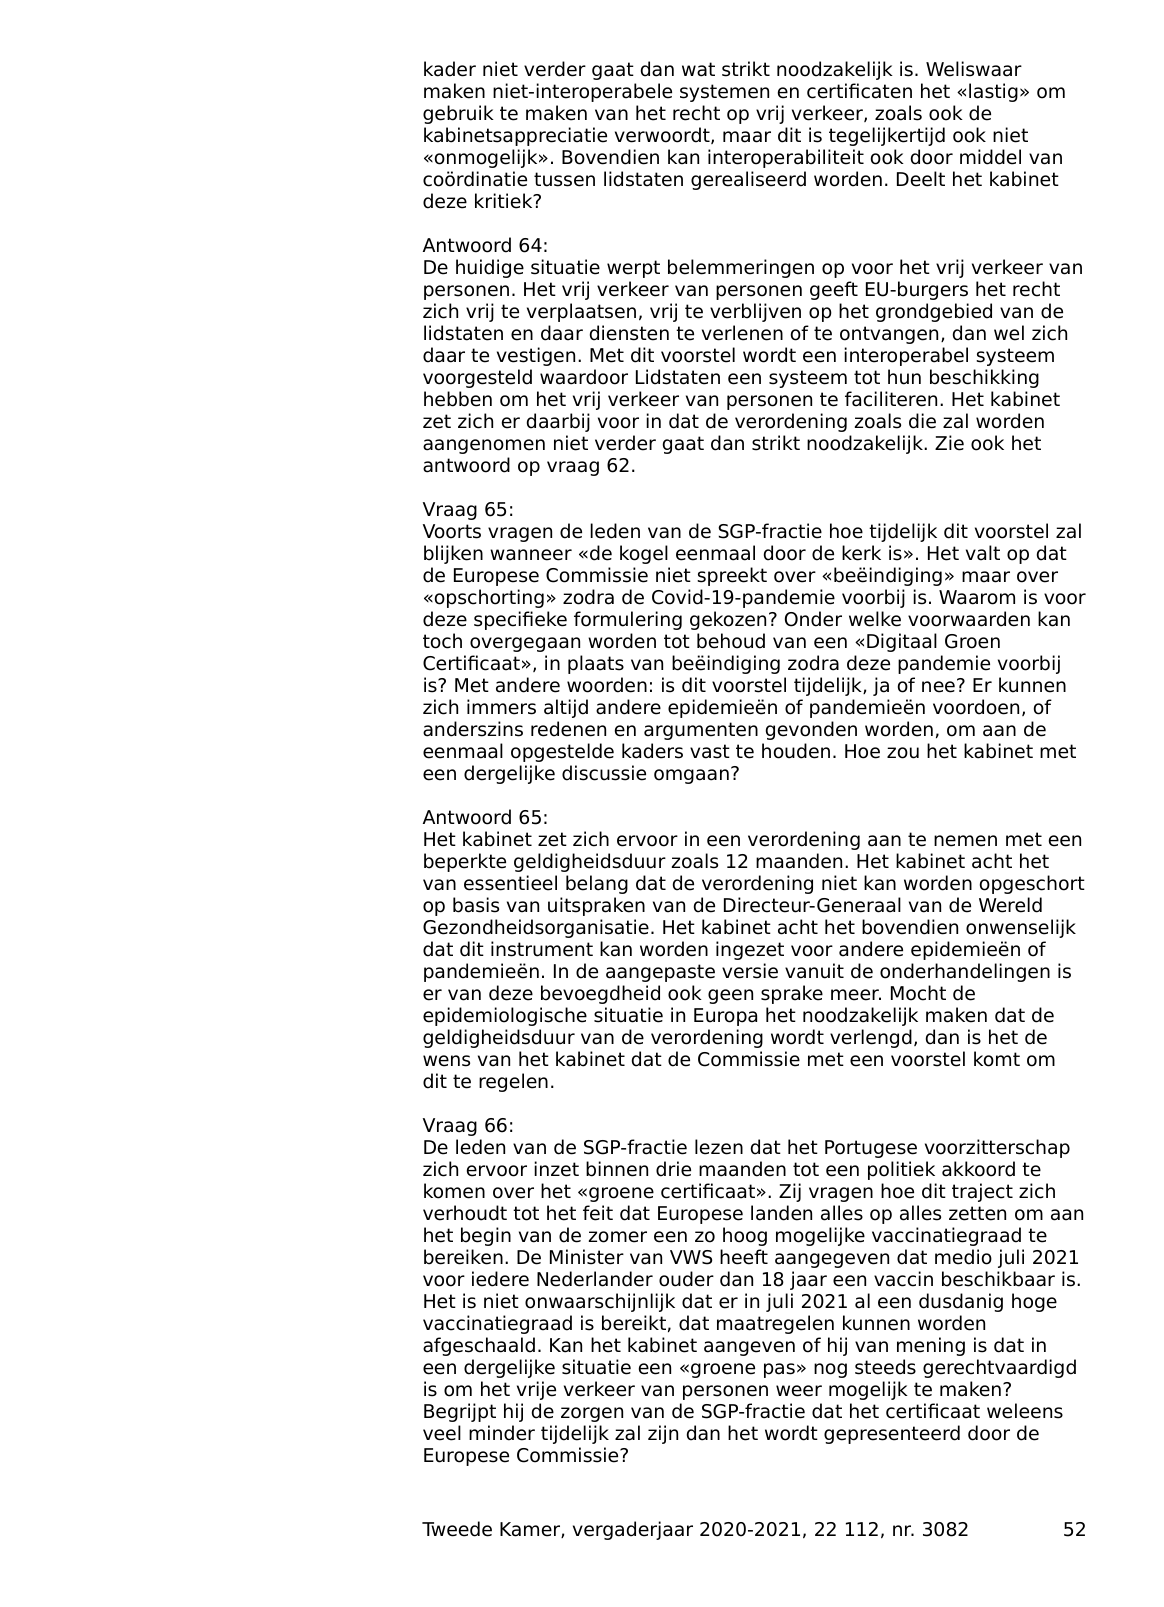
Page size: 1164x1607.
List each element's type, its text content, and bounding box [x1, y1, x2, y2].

text Vraag 65: [422, 499, 1087, 521]
text De huidige situatie werpt belemmeringen op voor het vrij verkeer van personen. Het vrij verkeer van personen geeft EU-burgers het recht zich vrij te verplaatsen, vrij te verblijven op het grondgebied van de lidstaten en daar diensten te verlenen of te ontvangen, dan wel zich daar te vestigen. Met dit voorstel wordt een interoperabel systeem voorgesteld waardoor Lidstaten een systeem tot hun beschikking hebben om het vrij verkeer van personen te faciliteren. Het kabinet zet zich er daarbij voor in dat de verordening zoals die zal worden aangenomen niet verder gaat dan strikt noodzakelijk. Zie ook het antwoord op vraag 62. [422, 257, 1087, 477]
text Voorts vragen de leden van de SGP-fractie hoe tijdelijk dit voorstel zal blijken wanneer «de kogel eenmaal door de kerk is». Het valt op dat de Europese Commissie niet spreekt over «beëindiging» maar over «opschorting» zodra de Covid-19-pandemie voorbij is. Waarom is voor deze specifieke formulering gekozen? Onder welke voorwaarden kan toch overgegaan worden tot behoud van een «Digitaal Groen Certificaat», in plaats van beëindiging zodra deze pandemie voorbij is? Met andere woorden: is dit voorstel tijdelijk, ja of nee? Er kunnen zich immers altijd andere epidemieën of pandemieën voordoen, of anderszins redenen en argumenten gevonden worden, om aan de eenmaal opgestelde kaders vast te houden. Hoe zou het kabinet met een dergelijke discussie omgaan? [422, 521, 1087, 785]
text Antwoord 65: [422, 807, 1087, 829]
text Het kabinet zet zich ervoor in een verordening aan te nemen met een beperkte geldigheidsduur zoals 12 maanden. Het kabinet acht het van essentieel belang dat de verordening niet kan worden opgeschort op basis van uitspraken van de Directeur-Generaal van de Wereld Gezondheidsorganisatie. Het kabinet acht het bovendien onwenselijk dat dit instrument kan worden ingezet voor andere epidemieën of pandemieën. In de aangepaste versie vanuit de onderhandelingen is er van deze bevoegdheid ook geen sprake meer. Mocht de epidemiologische situatie in Europa het noodzakelijk maken dat de geldigheidsduur van de verordening wordt verlengd, dan is het de wens van het kabinet dat de Commissie met een voorstel komt om dit te regelen. [422, 829, 1087, 1093]
text De leden van de SGP-fractie lezen dat het Portugese voorzitterschap zich ervoor inzet binnen drie maanden tot een politiek akkoord te komen over het «groene certificaat». Zij vragen hoe dit traject zich verhoudt tot het feit dat Europese landen alles op alles zetten om aan het begin van de zomer een zo hoog mogelijke vaccinatiegraad te bereiken. De Minister van VWS heeft aangegeven dat medio juli 2021 voor iedere Nederlander ouder dan 18 jaar een vaccin beschikbaar is. Het is niet onwaarschijnlijk dat er in juli 2021 al een dusdanig hoge vaccinatiegraad is bereikt, dat maatregelen kunnen worden afgeschaald. Kan het kabinet aangeven of hij van mening is dat in een dergelijke situatie een «groene pas» nog steeds gerechtvaardigd is om het vrije verkeer van personen weer mogelijk te maken? Begrijpt hij de zorgen van de SGP-fractie dat het certificaat weleens veel minder tijdelijk zal zijn dan het wordt gepresenteerd door de Europese Commissie? [422, 1137, 1087, 1467]
text Antwoord 64: [422, 235, 1087, 257]
text kader niet verder gaat dan wat strikt noodzakelijk is. Weliswaar maken niet-interoperabele systemen en certificaten het «lastig» om gebruik te maken van het recht op vrij verkeer, zoals ook de kabinetsappreciatie verwoordt, maar dit is tegelijkertijd ook niet «onmogelijk». Bovendien kan interoperabiliteit ook door middel van coördinatie tussen lidstaten gerealiseerd worden. Deelt het kabinet deze kritiek? [422, 59, 1087, 213]
text Vraag 66: [422, 1115, 1087, 1137]
